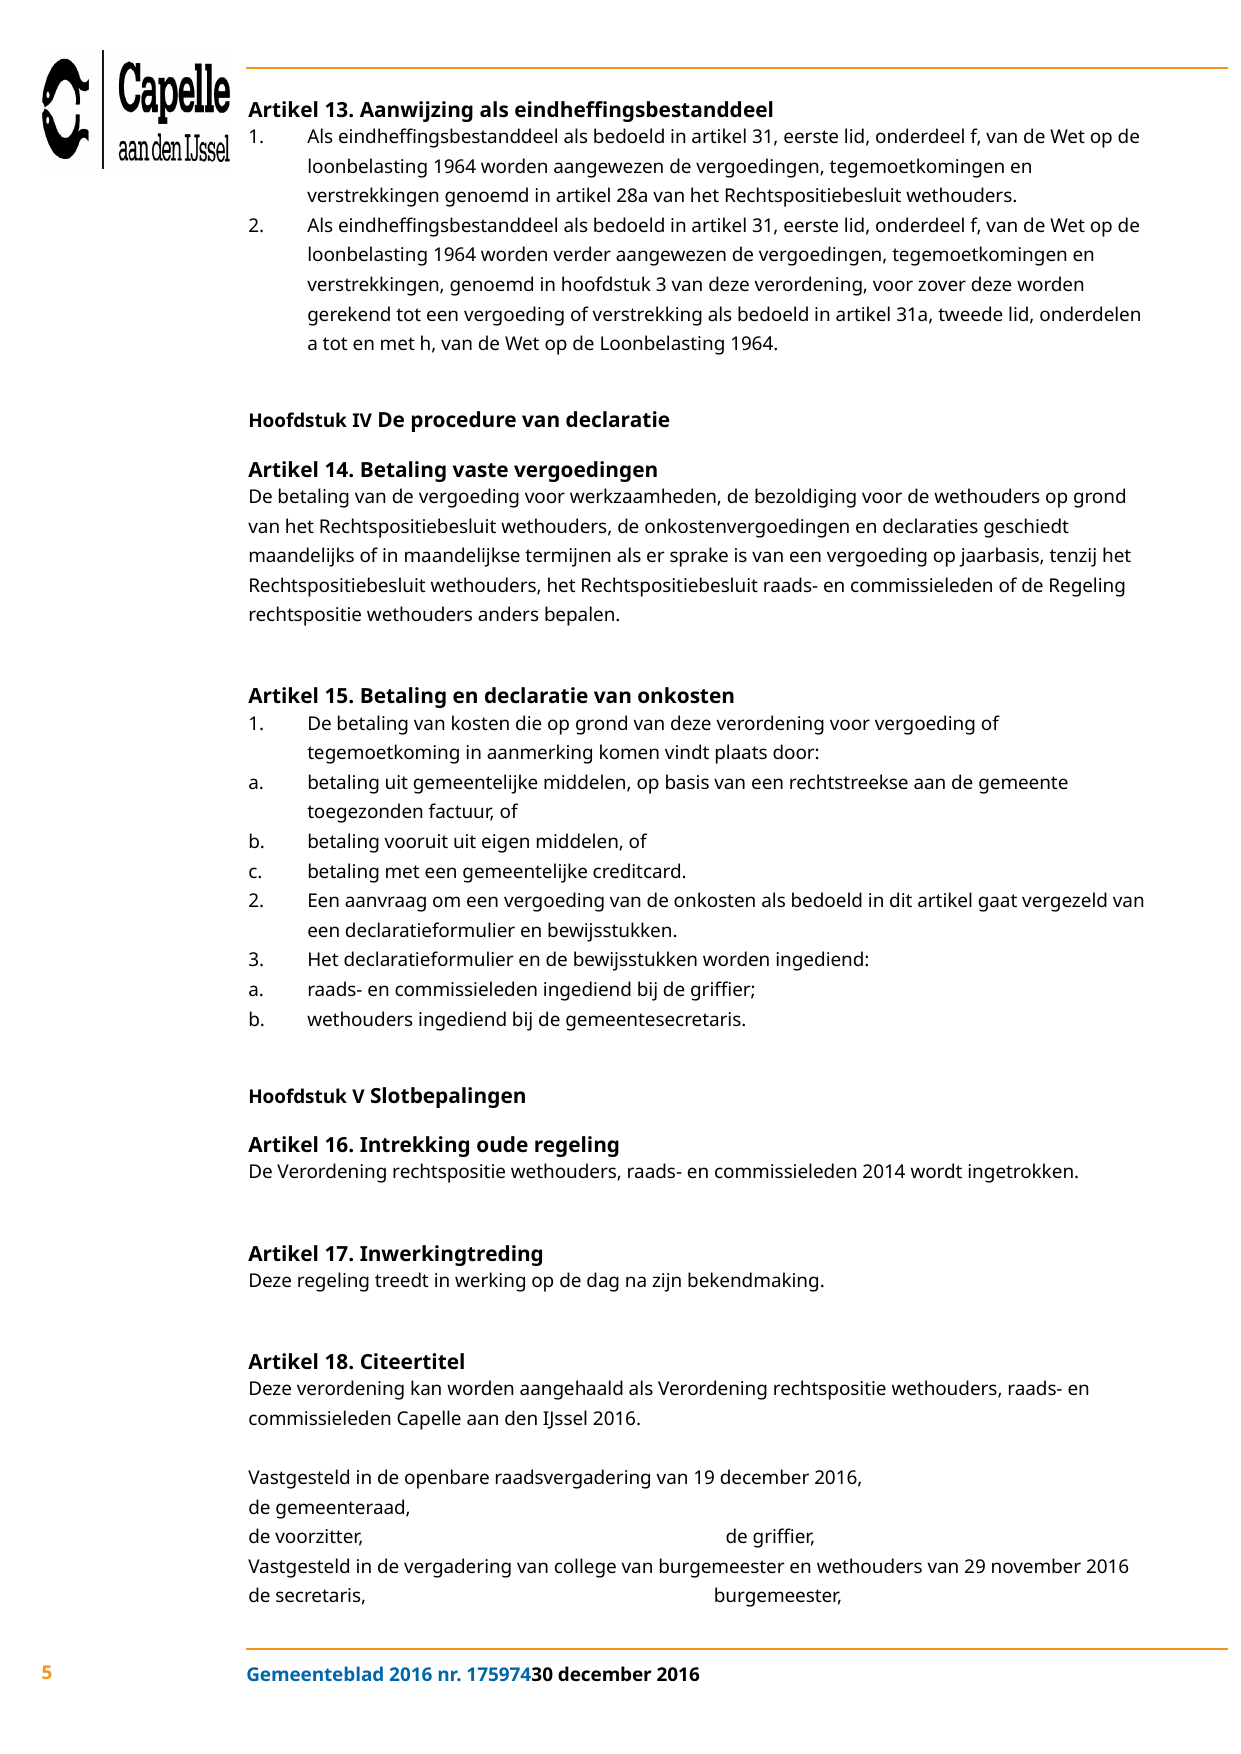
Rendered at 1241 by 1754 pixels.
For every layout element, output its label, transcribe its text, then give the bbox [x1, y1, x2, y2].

list De betaling van kosten die op grond van deze verordening voor vergoeding of tegemoetkoming in aanmerking komen vindt plaats door: [248, 710, 1152, 765]
list betaling met een gemeentelijke creditcard. [248, 858, 1152, 884]
text Vastgesteld in de vergadering van college van burgemeester en wethouders van 29 november 2016 [248, 1553, 1152, 1579]
text Artikel 13. Aanwijzing als eindheffingsbestanddeel [248, 95, 1152, 123]
text Artikel 18. Citeertitel [248, 1347, 1152, 1376]
list Als eindheffingsbestanddeel als bedoeld in artikel 31, eerste lid, onderdeel f, van de Wet op de loonbelasting 1964 worden verder aangewezen de vergoedingen, tegemoetkomingen en verstrekkingen, genoemd in hoofdstuk 3 van deze verordening, voor zover deze worden gerekend tot een vergoeding of verstrekking als bedoeld in artikel 31a, tweede lid, onderdelen a tot en met h, van de Wet op de Loonbelasting 1964. [248, 212, 1152, 356]
text De Verordening rechtspositie wethouders, raads- en commissieleden 2014 wordt ingetrokken. [248, 1159, 1152, 1184]
list betaling vooruit uit eigen middelen, of [248, 828, 1152, 854]
text Artikel 16. Intrekking oude regeling [248, 1130, 1152, 1159]
list raads- en commissieleden ingediend bij de griffier; [248, 976, 1152, 1002]
text Artikel 17. Inwerkingtreding [248, 1239, 1152, 1267]
list wethouders ingediend bij de gemeentesecretaris. [248, 1006, 1152, 1032]
list Een aanvraag om een vergoeding van de onkosten als bedoeld in dit artikel gaat vergezeld van een declaratieformulier en bewijsstukken. [248, 887, 1152, 943]
text de voorzitter, de griffier, [248, 1523, 1152, 1549]
text De betaling van de vergoeding voor werkzaamheden, de bezoldiging voor de wethouders op grond van het Rechtspositiebesluit wethouders, de onkostenvergoedingen en declaraties geschiedt maandelijks of in maandelijkse termijnen als er sprake is van een vergoeding op jaarbasis, tenzij het Rechtspositiebesluit wethouders, het Rechtspositiebesluit raads- en commissieleden of de Regeling rechtspositie wethouders anders bepalen. [248, 483, 1152, 627]
text de gemeenteraad, [248, 1494, 1152, 1520]
text Deze verordening kan worden aangehaald als Verordening rechtspositie wethouders, raads- en commissieleden Capelle aan den IJssel 2016. [248, 1376, 1152, 1431]
text Artikel 14. Betaling vaste vergoedingen [248, 455, 1152, 483]
text Vastgesteld in de openbare raadsvergadering van 19 december 2016, [248, 1464, 1152, 1490]
text Artikel 15. Betaling en declaratie van onkosten [248, 682, 1152, 710]
text Hoofdstuk V Slotbepalingen [248, 1081, 1152, 1109]
picture [41, 47, 231, 172]
list Als eindheffingsbestanddeel als bedoeld in artikel 31, eerste lid, onderdeel f, van de Wet op de loonbelasting 1964 worden aangewezen de vergoedingen, tegemoetkomingen en verstrekkingen genoemd in artikel 28a van het Rechtspositiebesluit wethouders. [248, 123, 1152, 208]
text de secretaris, burgemeester, [248, 1583, 1152, 1608]
list Het declaratieformulier en de bewijsstukken worden ingediend: [248, 947, 1152, 972]
list betaling uit gemeentelijke middelen, op basis van een rechtstreekse aan de gemeente toegezonden factuur, of [248, 769, 1152, 824]
text Deze regeling treedt in werking op de dag na zijn bekendmaking. [248, 1267, 1152, 1293]
text Hoofdstuk IV De procedure van declaratie [248, 406, 1152, 434]
